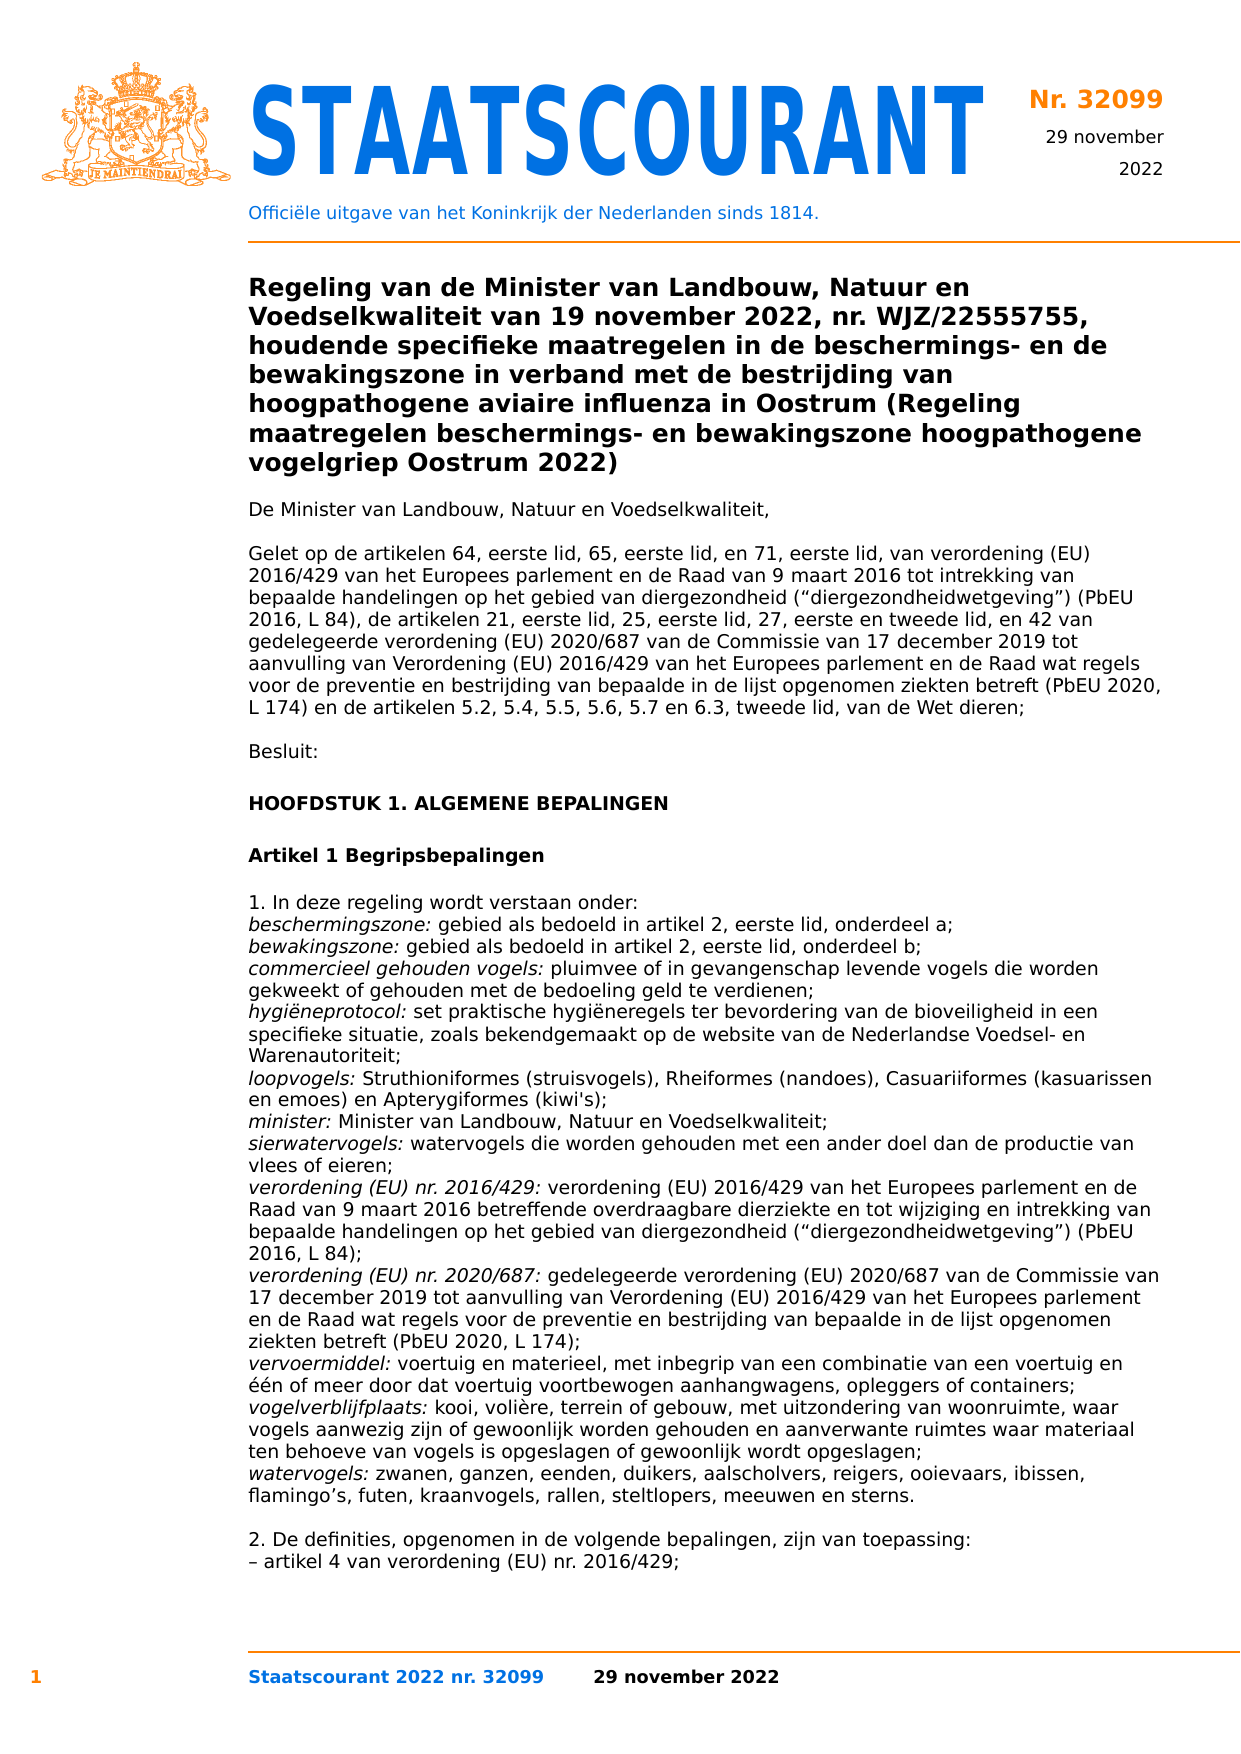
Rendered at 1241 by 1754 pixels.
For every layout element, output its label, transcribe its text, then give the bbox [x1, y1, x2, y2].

text verordening (EU) nr. 2016/429: verordening (EU) 2016/429 van het Europees parlement en de Raad van 9 maart 2016 betreffende overdraagbare dierziekte en tot wijziging en intrekking van bepaalde handelingen op het gebied van diergezondheid (“diergezondheidwetgeving”) (PbEU 2016, L 84); [248, 1177, 1163, 1265]
text 1. In deze regeling wordt verstaan onder: [248, 892, 1163, 913]
text vogelverblijfplaats: kooi, volière, terrein of gebouw, met uitzondering van woonruimte, waar vogels aanwezig zijn of gewoonlijk worden gehouden en aanverwante ruimtes waar materiaal ten behoeve van vogels is opgeslagen of gewoonlijk wordt opgeslagen; [248, 1397, 1163, 1463]
table_header [25, 62, 248, 241]
text minister: Minister van Landbouw, Natuur en Voedselkwaliteit; [248, 1111, 1163, 1133]
text loopvogels: Struthioniformes (struisvogels), Rheiformes (nandoes), Casuariiformes (kasuarissen en emoes) en Apterygiformes (kiwi's); [248, 1067, 1163, 1111]
subtitle Regeling van de Minister van Landbouw, Natuur en Voedselkwaliteit van 19 november 2022, nr. WJZ/22555755, houdende specifieke maatregelen in de beschermings- en de bewakingszone in verband met de bestrijding van hoogpathogene aviaire influenza in Oostrum (Regeling maatregelen beschermings- en bewakingszone hoogpathogene vogelgriep Oostrum 2022) [248, 273, 1163, 477]
table_cell 2022 [998, 153, 1240, 203]
subtitle HOOFDSTUK 1. ALGEMENE BEPALINGEN [248, 793, 1163, 814]
table_header STAATSCOURANT [248, 62, 998, 203]
text hygiëneprotocol: set praktische hygiëneregels ter bevordering van de bioveiligheid in een specifieke situatie, zoals bekendgemaakt op de website van de Nederlandse Voedsel- en Warenautoriteit; [248, 1001, 1163, 1067]
text sierwatervogels: watervogels die worden gehouden met een ander doel dan de productie van vlees of eieren; [248, 1133, 1163, 1177]
text vervoermiddel: voertuig en materieel, met inbegrip van een combinatie van een voertuig en één of meer door dat voertuig voortbewogen aanhangwagens, opleggers of containers; [248, 1353, 1163, 1397]
table_header Nr. 32099 [998, 62, 1240, 121]
table_cell Officiële uitgave van het Koninkrijk der Nederlanden sinds 1814. [248, 203, 1240, 241]
text 2. De definities, opgenomen in de volgende bepalingen, zijn van toepassing: [248, 1529, 1163, 1551]
subtitle Artikel 1 Begripsbepalingen [248, 844, 1163, 867]
text bewakingszone: gebied als bedoeld in artikel 2, eerste lid, onderdeel b; [248, 936, 1163, 957]
text De Minister van Landbouw, Natuur en Voedselkwaliteit, [248, 499, 1163, 521]
table_cell 29 november [998, 121, 1240, 153]
text Besluit: [248, 741, 1163, 763]
text watervogels: zwanen, ganzen, eenden, duikers, aalscholvers, reigers, ooievaars, ibissen, flamingo’s, futen, kraanvogels, rallen, steltlopers, meeuwen en sterns. [248, 1463, 1163, 1507]
text beschermingszone: gebied als bedoeld in artikel 2, eerste lid, onderdeel a; [248, 913, 1163, 936]
text verordening (EU) nr. 2020/687: gedelegeerde verordening (EU) 2020/687 van de Commissie van 17 december 2019 tot aanvulling van Verordening (EU) 2016/429 van het Europees parlement en de Raad wat regels voor de preventie en bestrijding van bepaalde in de lijst opgenomen ziekten betreft (PbEU 2020, L 174); [248, 1265, 1163, 1353]
picture [41, 62, 231, 186]
text Gelet op de artikelen 64, eerste lid, 65, eerste lid, en 71, eerste lid, van verordening (EU) 2016/429 van het Europees parlement en de Raad van 9 maart 2016 tot intrekking van bepaalde handelingen op het gebied van diergezondheid (“diergezondheidwetgeving”) (PbEU 2016, L 84), de artikelen 21, eerste lid, 25, eerste lid, 27, eerste en tweede lid, en 42 van gedelegeerde verordening (EU) 2020/687 van de Commissie van 17 december 2019 tot aanvulling van Verordening (EU) 2016/429 van het Europees parlement en de Raad wat regels voor de preventie en bestrijding van bepaalde in de lijst opgenomen ziekten betreft (PbEU 2020, L 174) en de artikelen 5.2, 5.4, 5.5, 5.6, 5.7 en 6.3, tweede lid, van de Wet dieren; [248, 543, 1163, 719]
text – artikel 4 van verordening (EU) nr. 2016/429; [248, 1551, 1163, 1573]
text commercieel gehouden vogels: pluimvee of in gevangenschap levende vogels die worden gekweekt of gehouden met de bedoeling geld te verdienen; [248, 957, 1163, 1001]
